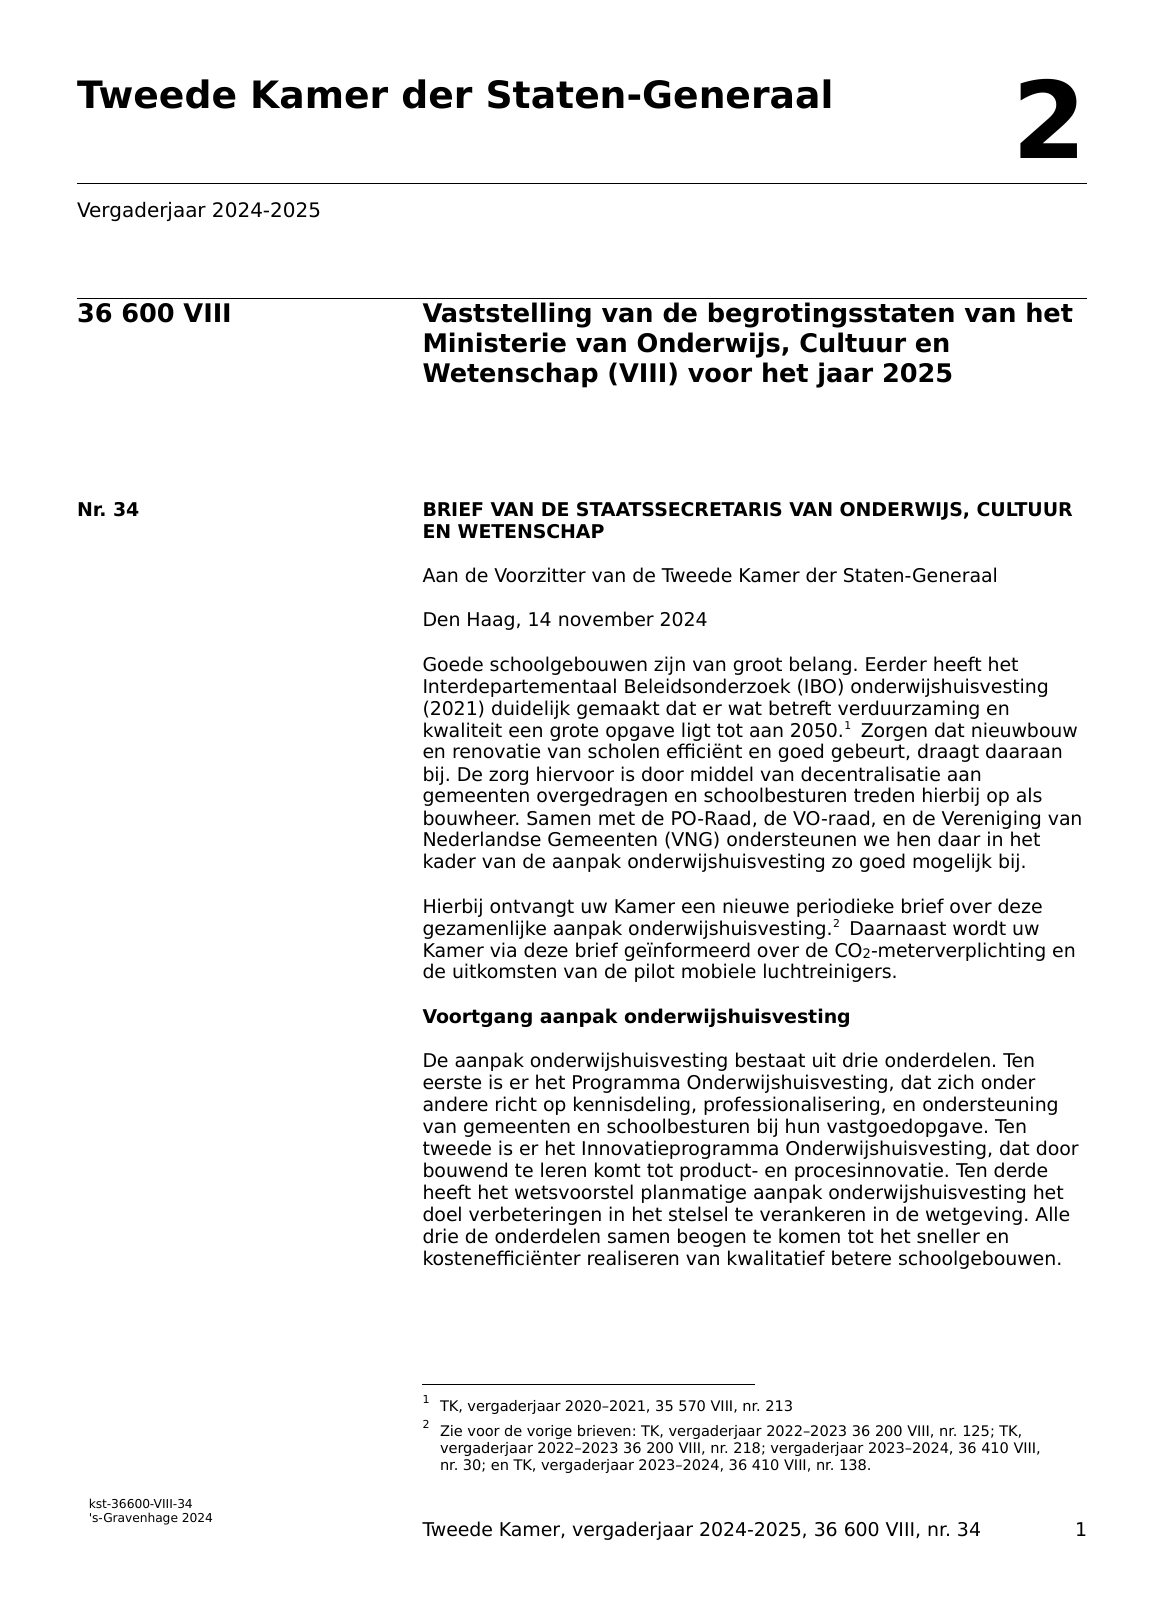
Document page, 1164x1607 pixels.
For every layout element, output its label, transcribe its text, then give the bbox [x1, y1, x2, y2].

table_header Tweede Kamer der Staten-Generaal [77, 59, 886, 183]
text Aan de Voorzitter van de Tweede Kamer der Staten-Generaal [422, 565, 1087, 587]
text Den Haag, 14 november 2024 [422, 609, 1087, 631]
text kst-36600-VIII-34 [88, 1497, 323, 1511]
subtitle 36 600 VIII Vaststelling van de begrotingsstaten van het Ministerie van Onderwijs, Cultuur en Wetenschap (VIII) voor het jaar 2025 [77, 299, 1087, 388]
table_cell Vergaderjaar 2024-2025 [77, 184, 1087, 298]
text De aanpak onderwijshuisvesting bestaat uit drie onderdelen. Ten eerste is er het Programma Onderwijshuisvesting, dat zich onder andere richt op kennisdeling, professionalisering, en ondersteuning van gemeenten en schoolbesturen bij hun vastgoedopgave. Ten tweede is er het Innovatieprogramma Onderwijshuisvesting, dat door bouwend te leren komt tot product- en procesinnovatie. Ten derde heeft het wetsvoorstel planmatige aanpak onderwijshuisvesting het doel verbeteringen in het stelsel te verankeren in de wetgeving. Alle drie de onderdelen samen beogen te komen tot het sneller en kostenefficiënter realiseren van kwalitatief betere schoolgebouwen. [422, 1050, 1087, 1269]
subtitle Voortgang aanpak onderwijshuisvesting [422, 1006, 1087, 1028]
text Goede schoolgebouwen zijn van groot belang. Eerder heeft het Interdepartementaal Beleidsonderzoek (IBO) onderwijshuisvesting (2021) duidelijk gemaakt dat er wat betreft verduurzaming en kwaliteit een grote opgave ligt tot aan 2050. Zorgen dat nieuwbouw en renovatie van scholen efficiënt en goed gebeurt, draagt daaraan bij. De zorg hiervoor is door middel van decentralisatie aan gemeenten overgedragen en schoolbesturen treden hierbij op als bouwheer. Samen met de PO-Raad, de VO-raad, en de Vereniging van Nederlandse Gemeenten (VNG) ondersteunen we hen daar in het kader van de aanpak onderwijshuisvesting zo goed mogelijk bij. [422, 653, 1087, 873]
text TK, vergaderjaar 2020–2021, 35 570 VIII, nr. 213 [422, 1393, 1087, 1416]
text Zie voor de vorige brieven: TK, vergaderjaar 2022–2023 36 200 VIII, nr. 125; TK, vergaderjaar 2022–2023 36 200 VIII, nr. 218; vergaderjaar 2023–2024, 36 410 VIII, nr. 30; en TK, vergaderjaar 2023–2024, 36 410 VIII, nr. 138. [422, 1418, 1087, 1474]
text Hierbij ontvangt uw Kamer een nieuwe periodieke brief over deze gezamenlijke aanpak onderwijshuisvesting. Daarnaast wordt uw Kamer via deze brief geïnformeerd over de CO2-meterverplichting en de uitkomsten van de pilot mobiele luchtreinigers. [422, 896, 1087, 983]
table_header 2 [886, 59, 1087, 183]
text 's-Gravenhage 2024 [88, 1511, 323, 1525]
subtitle Nr. 34 BRIEF VAN DE STAATSSECRETARIS VAN ONDERWIJS, CULTUUR EN WETENSCHAP [77, 499, 1087, 543]
